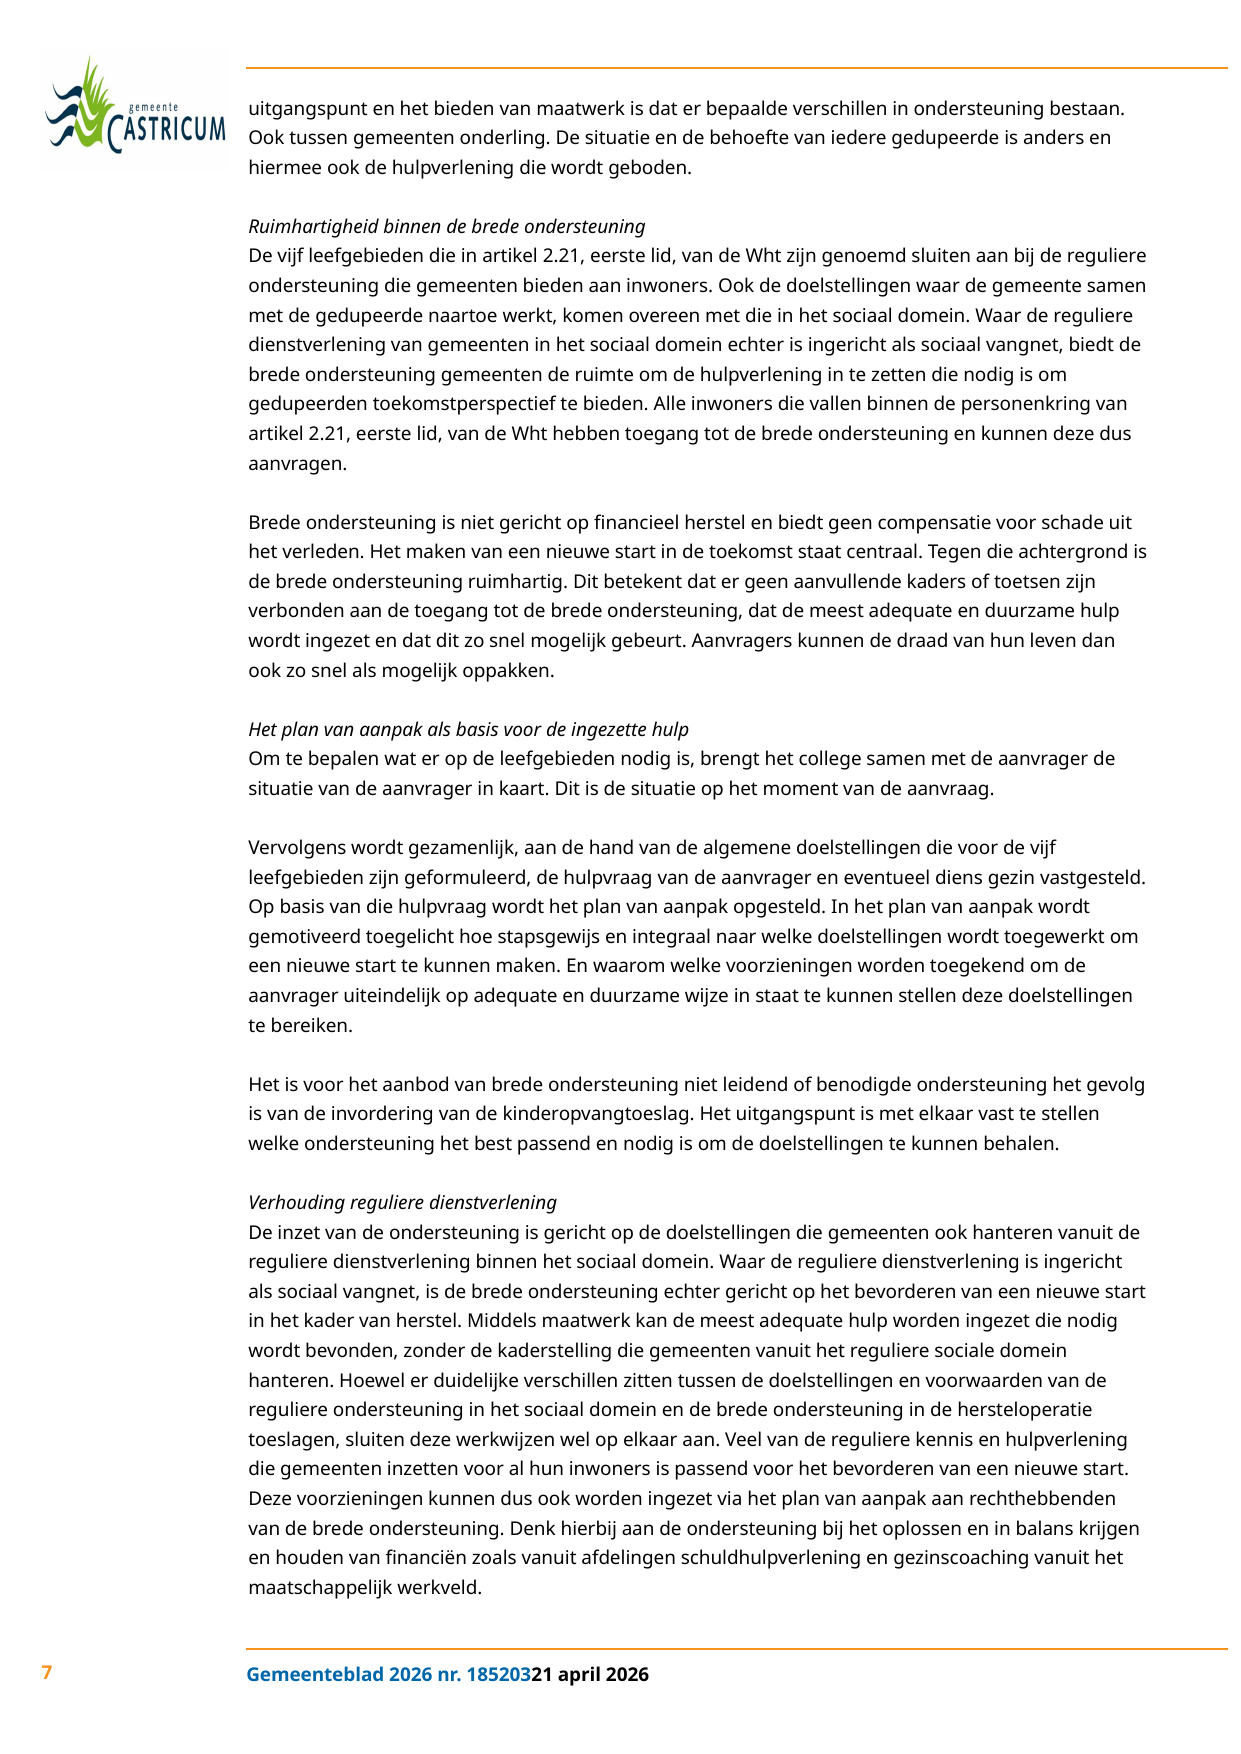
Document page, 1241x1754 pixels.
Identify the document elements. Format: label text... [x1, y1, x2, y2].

picture [41, 47, 231, 172]
text Het plan van aanpak als basis voor de ingezette hulp [248, 716, 1152, 742]
text Verhouding reguliere dienstverlening [248, 1189, 1152, 1215]
text Brede ondersteuning is niet gericht op financieel herstel en biedt geen compensatie voor schade uit het verleden. Het maken van een nieuwe start in de toekomst staat centraal. Tegen die achtergrond is de brede ondersteuning ruimhartig. Dit betekent dat er geen aanvullende kaders of toetsen zijn verbonden aan de toegang tot de brede ondersteuning, dat de meest adequate en duurzame hulp wordt ingezet en dat dit zo snel mogelijk gebeurt. Aanvragers kunnen de draad van hun leven dan ook zo snel als mogelijk oppakken. [248, 509, 1152, 683]
text Om te bepalen wat er op de leefgebieden nodig is, brengt het college samen met de aanvrager de situatie van de aanvrager in kaart. Dit is de situatie op het moment van de aanvraag. [248, 746, 1152, 801]
text Vervolgens wordt gezamenlijk, aan de hand van de algemene doelstellingen die voor de vijf leefgebieden zijn geformuleerd, de hulpvraag van de aanvrager en eventueel diens gezin vastgesteld. Op basis van die hulpvraag wordt het plan van aanpak opgesteld. In het plan van aanpak wordt gemotiveerd toegelicht hoe stapsgewijs en integraal naar welke doelstellingen wordt toegewerkt om een nieuwe start te kunnen maken. En waarom welke voorzieningen worden toegekend om de aanvrager uiteindelijk op adequate en duurzame wijze in staat te kunnen stellen deze doelstellingen te bereiken. [248, 834, 1152, 1038]
text De vijf leefgebieden die in artikel 2.21, eerste lid, van de Wht zijn genoemd sluiten aan bij de reguliere ondersteuning die gemeenten bieden aan inwoners. Ook de doelstellingen waar de gemeente samen met de gedupeerde naartoe werkt, komen overeen met die in het sociaal domein. Waar de reguliere dienstverlening van gemeenten in het sociaal domein echter is ingericht als sociaal vangnet, biedt de brede ondersteuning gemeenten de ruimte om de hulpverlening in te zetten die nodig is om gedupeerden toekomstperspectief te bieden. Alle inwoners die vallen binnen de personenkring van artikel 2.21, eerste lid, van de Wht hebben toegang tot de brede ondersteuning en kunnen deze dus aanvragen. [248, 243, 1152, 476]
text Ruimhartigheid binnen de brede ondersteuning [248, 213, 1152, 239]
text De inzet van de ondersteuning is gericht op de doelstellingen die gemeenten ook hanteren vanuit de reguliere dienstverlening binnen het sociaal domein. Waar de reguliere dienstverlening is ingericht als sociaal vangnet, is de brede ondersteuning echter gericht op het bevorderen van een nieuwe start in het kader van herstel. Middels maatwerk kan de meest adequate hulp worden ingezet die nodig wordt bevonden, zonder de kaderstelling die gemeenten vanuit het reguliere sociale domein hanteren. Hoewel er duidelijke verschillen zitten tussen de doelstellingen en voorwaarden van de reguliere ondersteuning in het sociaal domein en de brede ondersteuning in de hersteloperatie toeslagen, sluiten deze werkwijzen wel op elkaar aan. Veel van de reguliere kennis en hulpverlening die gemeenten inzetten voor al hun inwoners is passend voor het bevorderen van een nieuwe start. Deze voorzieningen kunnen dus ook worden ingezet via het plan van aanpak aan rechthebbenden van de brede ondersteuning. Denk hierbij aan de ondersteuning bij het oplossen en in balans krijgen en houden van financiën zoals vanuit afdelingen schuldhulpverlening en gezinscoaching vanuit het maatschappelijk werkveld. [248, 1219, 1152, 1600]
text Het is voor het aanbod van brede ondersteuning niet leidend of benodigde ondersteuning het gevolg is van de invordering van de kinderopvangtoeslag. Het uitgangspunt is met elkaar vast te stellen welke ondersteuning het best passend en nodig is om de doelstellingen te kunnen behalen. [248, 1071, 1152, 1156]
text uitgangspunt en het bieden van maatwerk is dat er bepaalde verschillen in ondersteuning bestaan. Ook tussen gemeenten onderling. De situatie en de behoefte van iedere gedupeerde is anders en hiermee ook de hulpverlening die wordt geboden. [248, 95, 1152, 180]
